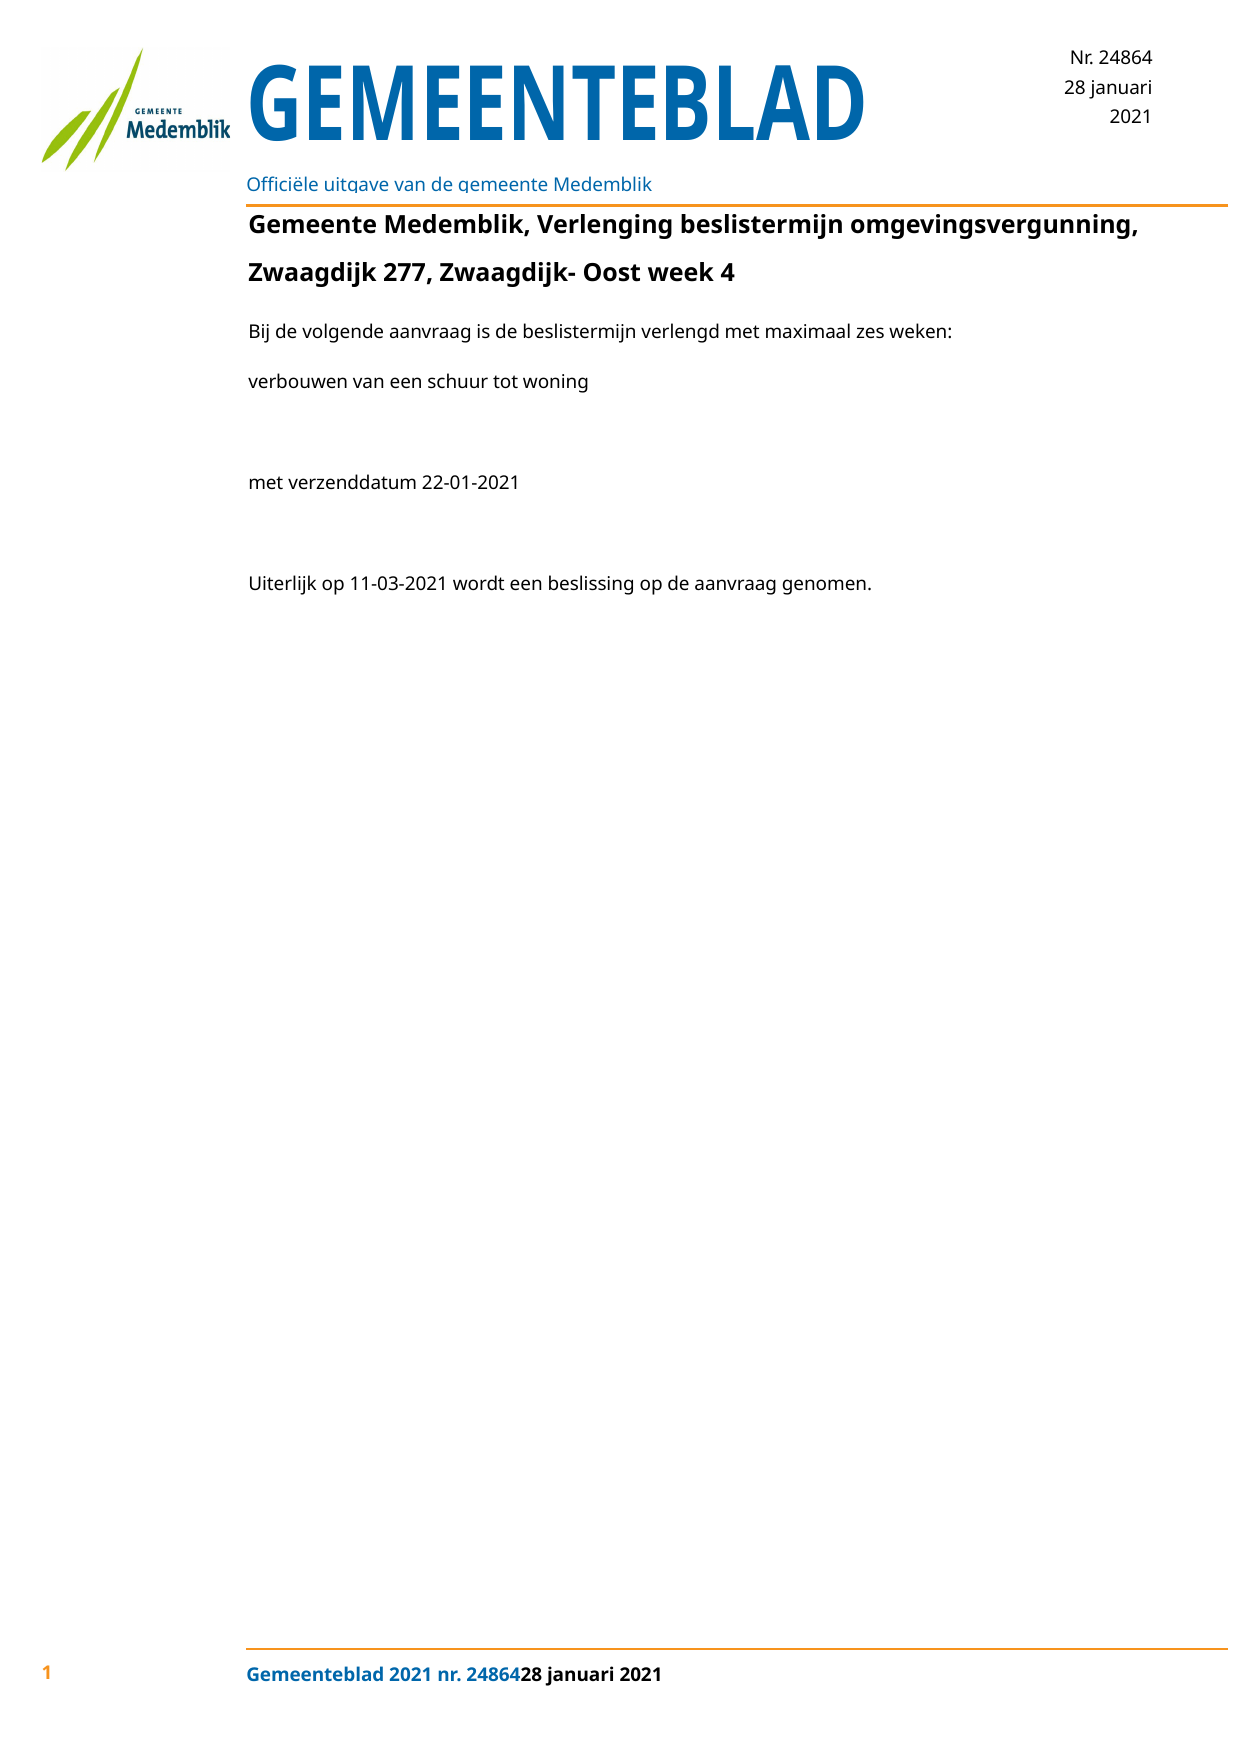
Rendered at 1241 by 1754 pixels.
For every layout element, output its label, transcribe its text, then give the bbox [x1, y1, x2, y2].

text met verzenddatum 22-01-2021 [248, 469, 1152, 495]
picture [41, 47, 231, 172]
text verbouwen van een schuur tot woning [248, 368, 1152, 394]
text Gemeente Medemblik, Verlenging beslistermijn omgevingsvergunning, Zwaagdijk 277, Zwaagdijk- Oost week 4 [248, 207, 1152, 288]
text Uiterlijk op 11-03-2021 wordt een beslissing op de aanvraag genomen. [248, 570, 1152, 596]
text Bij de volgende aanvraag is de beslistermijn verlengd met maximaal zes weken: [248, 318, 1152, 344]
